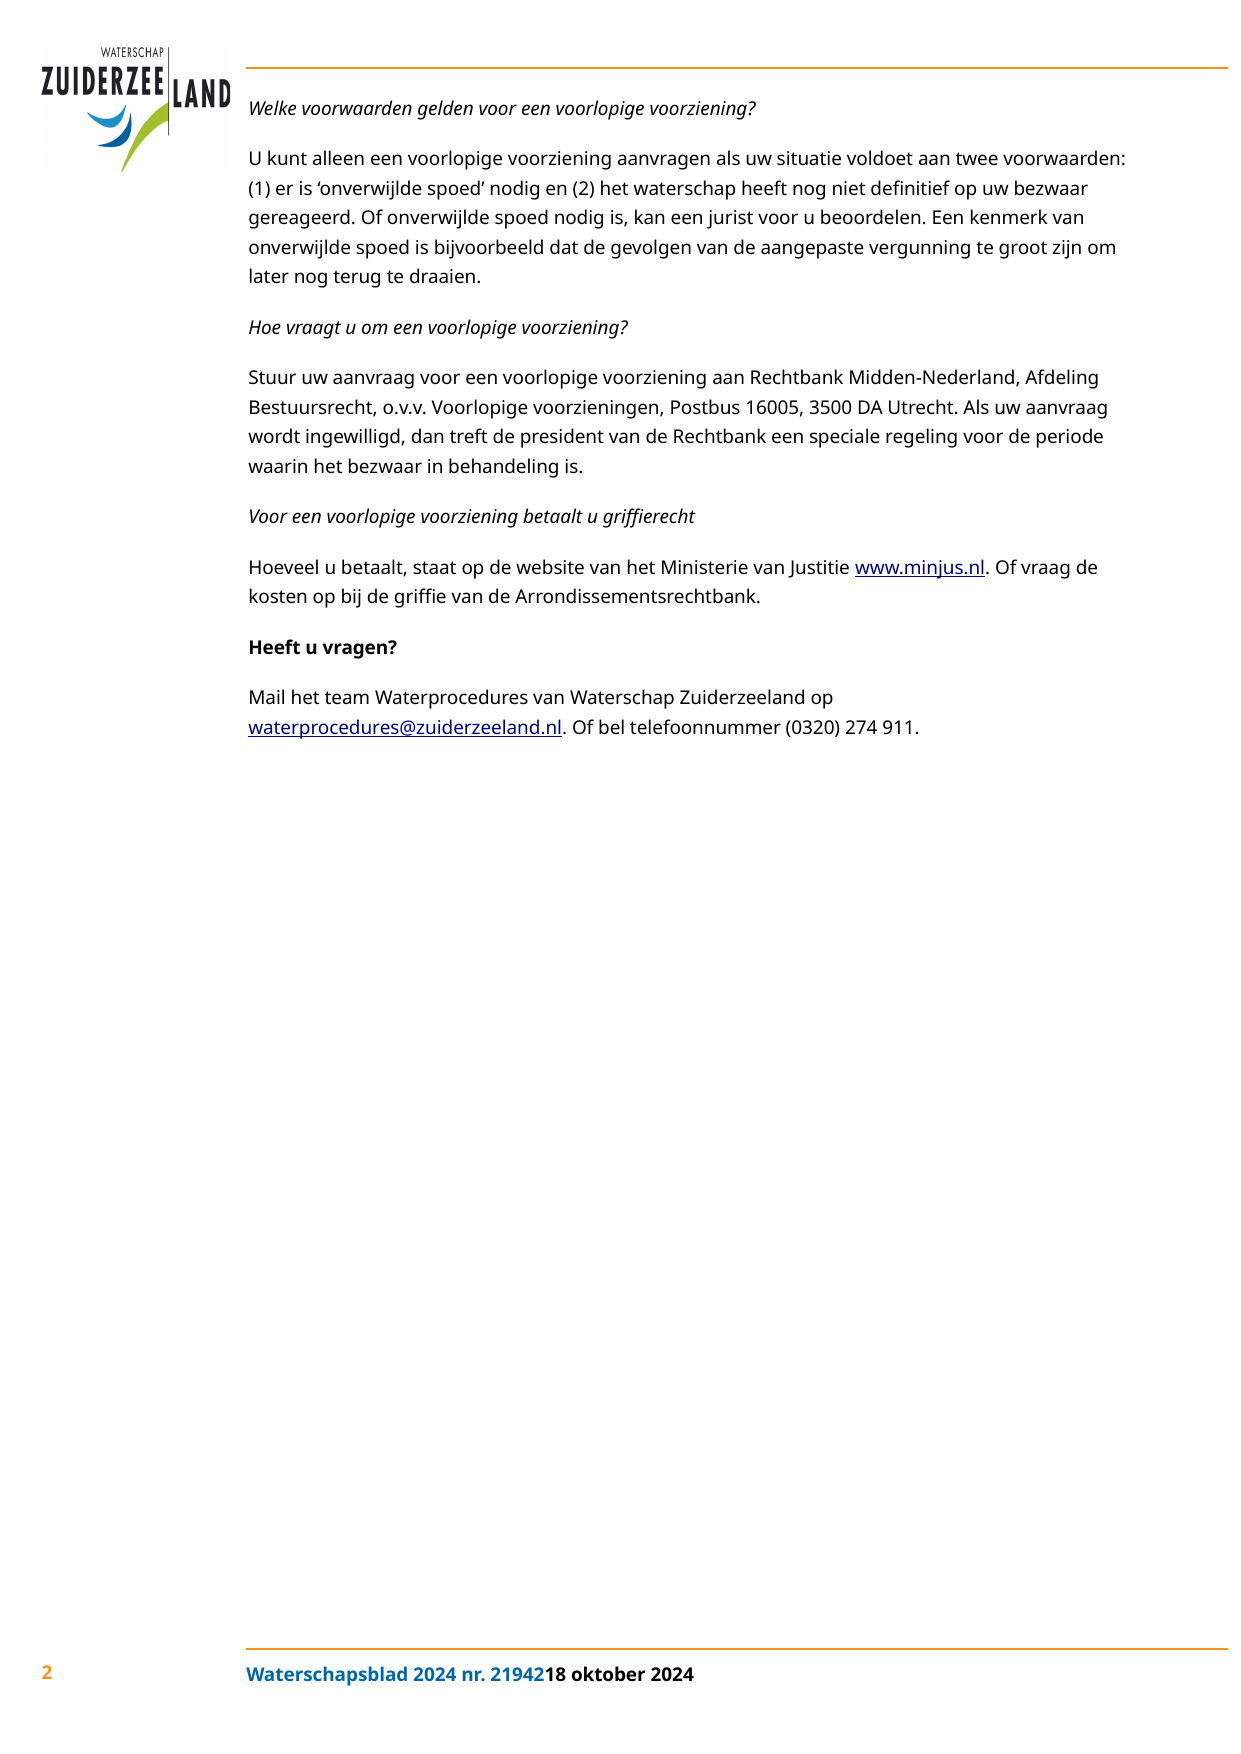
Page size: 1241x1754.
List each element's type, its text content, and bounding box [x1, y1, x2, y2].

text Heeft u vragen? [248, 634, 1152, 660]
picture [41, 47, 231, 172]
text Voor een voorlopige voorziening betaalt u griffierecht [248, 503, 1152, 529]
text Mail het team Waterprocedures van Waterschap Zuiderzeeland op waterprocedures@zuiderzeeland.nl. Of bel telefoonnummer (0320) 274 911. [248, 684, 1152, 740]
text Welke voorwaarden gelden voor een voorlopige voorziening? [248, 95, 1152, 121]
text Stuur uw aanvraag voor een voorlopige voorziening aan Rechtbank Midden-Nederland, Afdeling Bestuursrecht, o.v.v. Voorlopige voorzieningen, Postbus 16005, 3500 DA Utrecht. Als uw aanvraag wordt ingewilligd, dan treft de president van de Rechtbank een speciale regeling voor de periode waarin het bezwaar in behandeling is. [248, 364, 1152, 479]
text U kunt alleen een voorlopige voorziening aanvragen als uw situatie voldoet aan twee voorwaarden: (1) er is ‘onverwijlde spoed’ nodig en (2) het waterschap heeft nog niet definitief op uw bezwaar gereageerd. Of onverwijlde spoed nodig is, kan een jurist voor u beoordelen. Een kenmerk van onverwijlde spoed is bijvoorbeeld dat de gevolgen van de aangepaste vergunning te groot zijn om later nog terug te draaien. [248, 145, 1152, 289]
text Hoe vraagt u om een voorlopige voorziening? [248, 314, 1152, 340]
text Hoeveel u betaalt, staat op de website van het Ministerie van Justitie www.minjus.nl. Of vraag de kosten op bij de griffie van de Arrondissementsrechtbank. [248, 554, 1152, 609]
